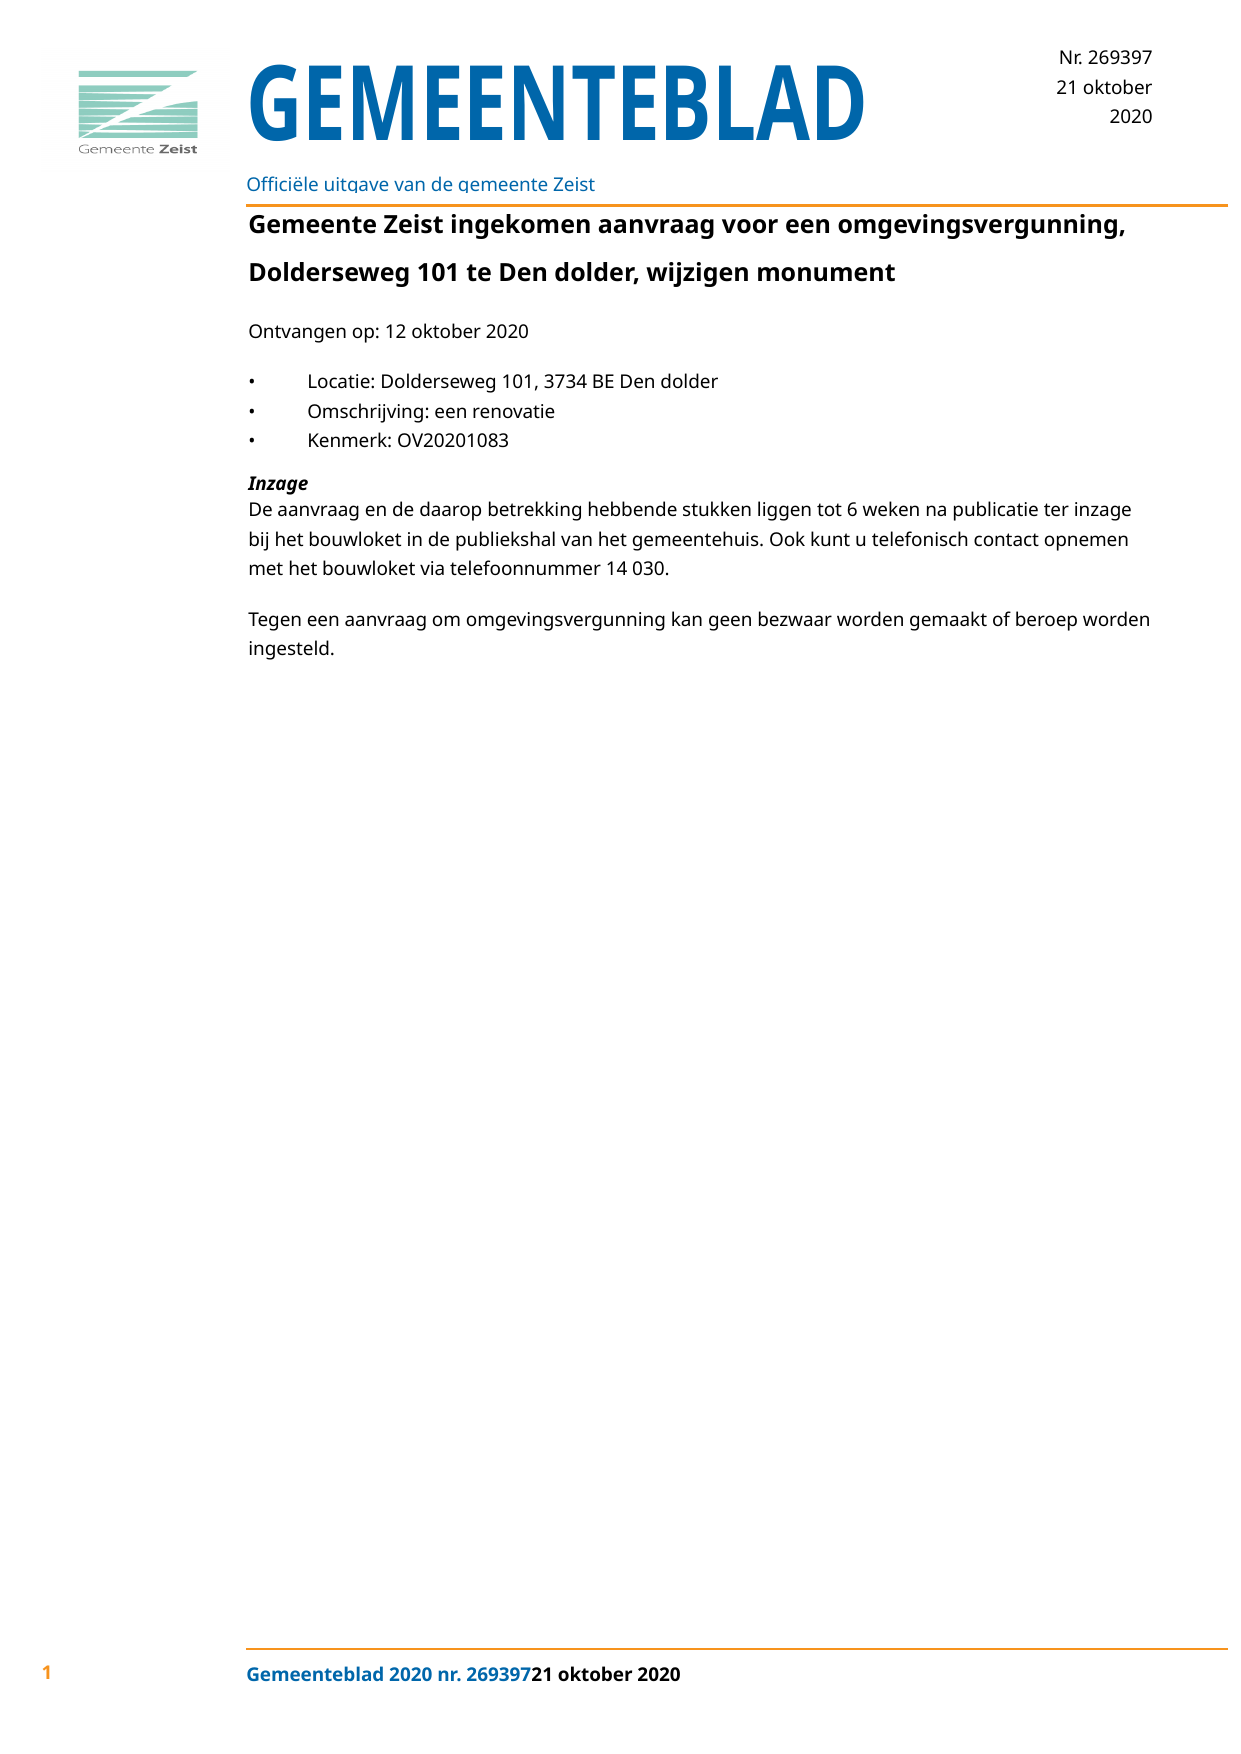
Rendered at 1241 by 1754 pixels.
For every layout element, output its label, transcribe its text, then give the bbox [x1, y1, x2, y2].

text Ontvangen op: 12 oktober 2020 [248, 318, 1152, 344]
list Locatie: Dolderseweg 101, 3734 BE Den dolder [248, 368, 1152, 394]
list Omschrijving: een renovatie [248, 398, 1152, 424]
text De aanvraag en de daarop betrekking hebbende stukken liggen tot 6 weken na publicatie ter inzage bij het bouwloket in de publiekshal van het gemeentehuis. Ook kunt u telefonisch contact opnemen met het bouwloket via telefoonnummer 14 030. [248, 496, 1152, 581]
text Gemeente Zeist ingekomen aanvraag voor een omgevingsvergunning, Dolderseweg 101 te Den dolder, wijzigen monument [248, 207, 1152, 288]
list Kenmerk: OV20201083 [248, 427, 1152, 453]
text Tegen een aanvraag om omgevingsvergunning kan geen bezwaar worden gemaakt of beroep worden ingesteld. [248, 606, 1152, 661]
picture [41, 47, 231, 172]
text Inzage [248, 471, 1152, 496]
